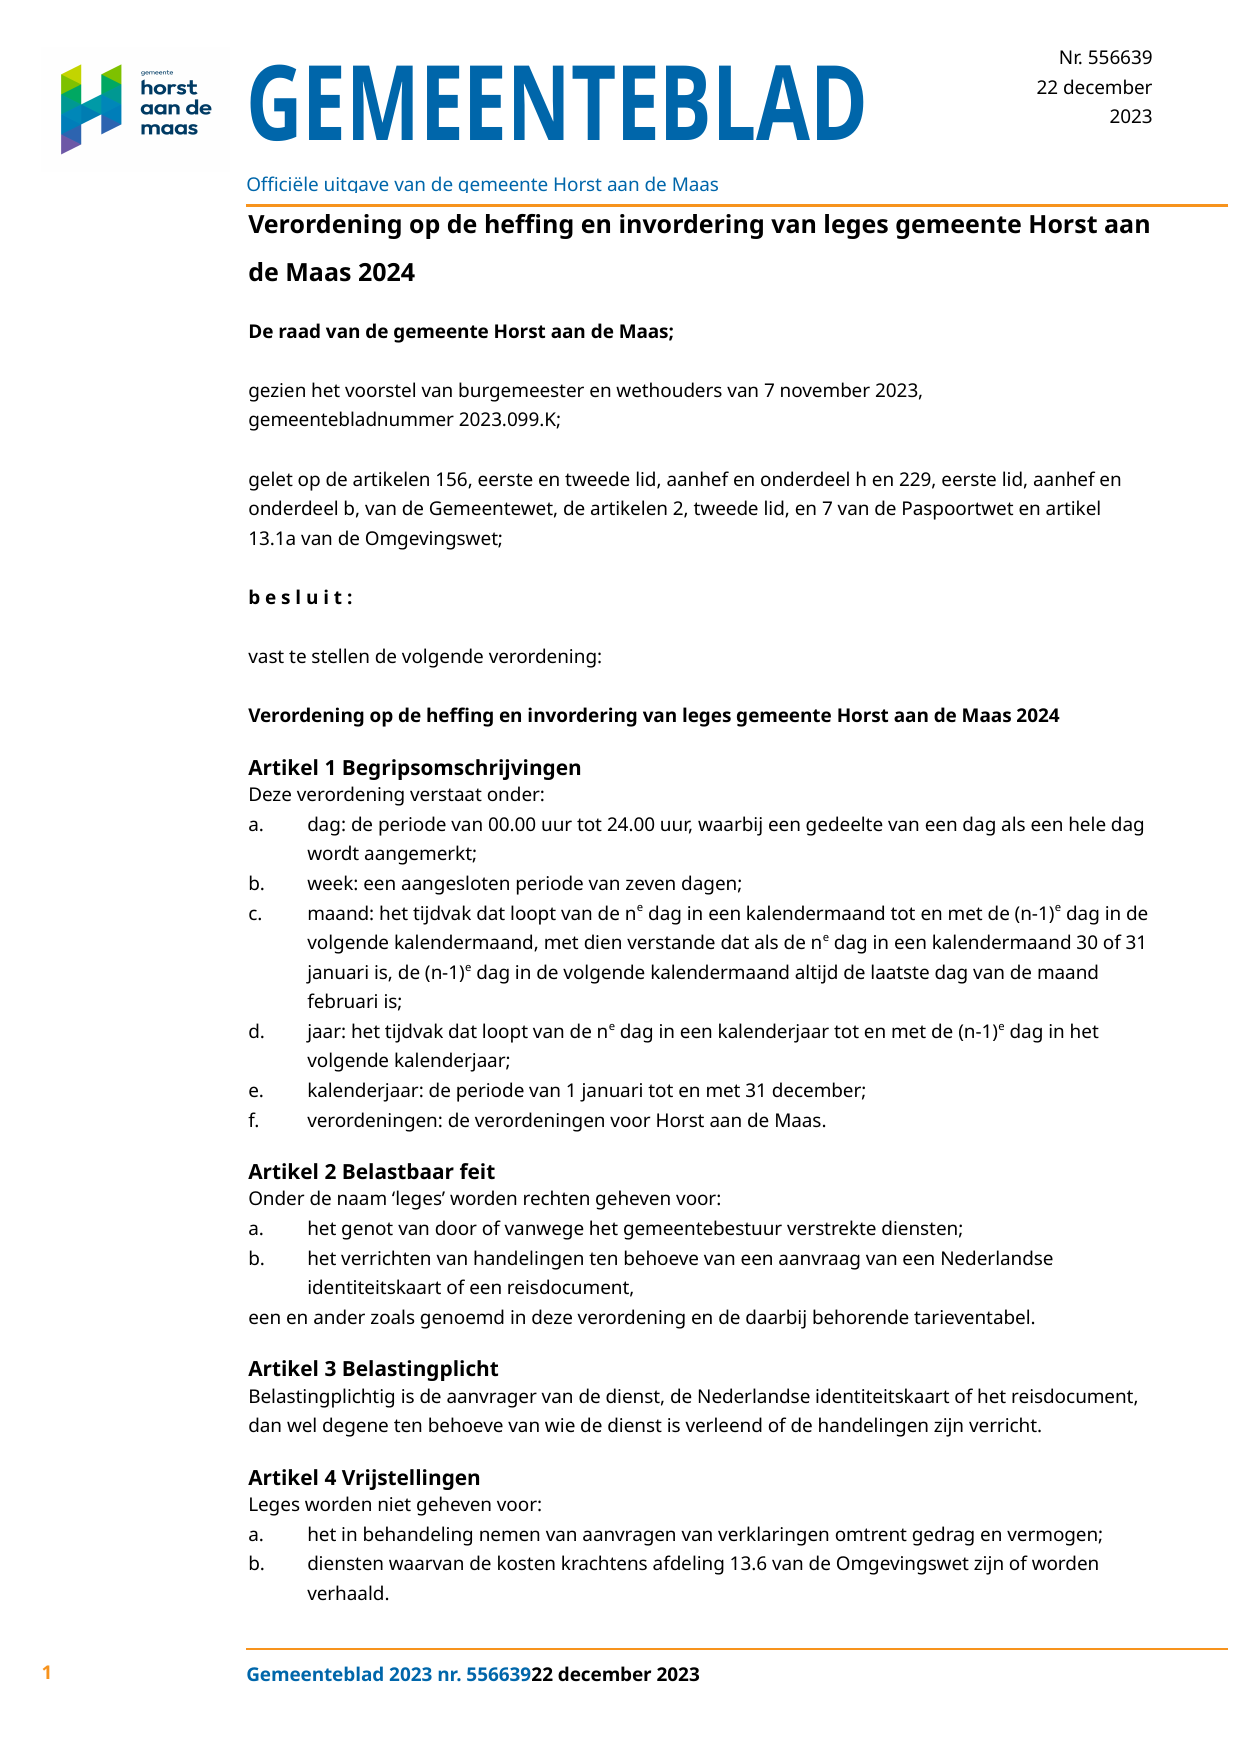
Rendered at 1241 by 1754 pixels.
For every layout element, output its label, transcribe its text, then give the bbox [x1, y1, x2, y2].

text Artikel 1 Begripsomschrijvingen [248, 753, 1152, 781]
text Deze verordening verstaat onder: [248, 781, 1152, 807]
text gelet op de artikelen 156, eerste en tweede lid, aanhef en onderdeel h en 229, eerste lid, aanhef en onderdeel b, van de Gemeentewet, de artikelen 2, tweede lid, en 7 van de Paspoortwet en artikel 13.1a van de Omgevingswet; [248, 466, 1152, 551]
text De raad van de gemeente Horst aan de Maas; [248, 318, 1152, 344]
list dag: de periode van 00.00 uur tot 24.00 uur, waarbij een gedeelte van een dag als een hele dag wordt aangemerkt; [248, 811, 1152, 866]
text vast te stellen de volgende verordening: [248, 643, 1152, 669]
text gezien het voorstel van burgemeester en wethouders van 7 november 2023, [248, 377, 1152, 403]
text Artikel 2 Belastbaar feit [248, 1157, 1152, 1186]
list het verrichten van handelingen ten behoeve van een aanvraag van een Nederlandse identiteitskaart of een reisdocument, [248, 1245, 1152, 1300]
list het genot van door of vanwege het gemeentebestuur verstrekte diensten; [248, 1215, 1152, 1241]
text Verordening op de heffing en invordering van leges gemeente Horst aan de Maas 2024 [248, 702, 1152, 728]
text Artikel 4 Vrijstellingen [248, 1463, 1152, 1491]
list het in behandeling nemen van aanvragen van verklaringen omtrent gedrag en vermogen; [248, 1521, 1152, 1547]
text Leges worden niet geheven voor: [248, 1491, 1152, 1517]
text Artikel 3 Belastingplicht [248, 1354, 1152, 1383]
text Verordening op de heffing en invordering van leges gemeente Horst aan de Maas 2024 [248, 207, 1152, 288]
list kalenderjaar: de periode van 1 januari tot en met 31 december; [248, 1077, 1152, 1103]
text gemeentebladnummer 2023.099.K; [248, 407, 1152, 432]
text b e s l u i t : [248, 584, 1152, 610]
text een en ander zoals genoemd in deze verordening en de daarbij behorende tarieventabel. [248, 1304, 1152, 1330]
picture [41, 47, 231, 172]
list verordeningen: de verordeningen voor Horst aan de Maas. [248, 1107, 1152, 1132]
list maand: het tijdvak dat loopt van de ne dag in een kalendermaand tot en met de (n-1)e dag in de volgende kalendermaand, met dien verstande dat als de ne dag in een kalendermaand 30 of 31 januari is, de (n-1)e dag in de volgende kalendermaand altijd de laatste dag van de maand februari is; [248, 900, 1152, 1014]
list week: een aangesloten periode van zeven dagen; [248, 870, 1152, 896]
list jaar: het tijdvak dat loopt van de ne dag in een kalenderjaar tot en met de (n-1)e dag in het volgende kalenderjaar; [248, 1018, 1152, 1073]
text Belastingplichtig is de aanvrager van de dienst, de Nederlandse identiteitskaart of het reisdocument, dan wel degene ten behoeve van wie de dienst is verleend of de handelingen zijn verricht. [248, 1383, 1152, 1438]
text Onder de naam ‘leges’ worden rechten geheven voor: [248, 1186, 1152, 1211]
list diensten waarvan de kosten krachtens afdeling 13.6 van de Omgevingswet zijn of worden verhaald. [248, 1550, 1152, 1606]
